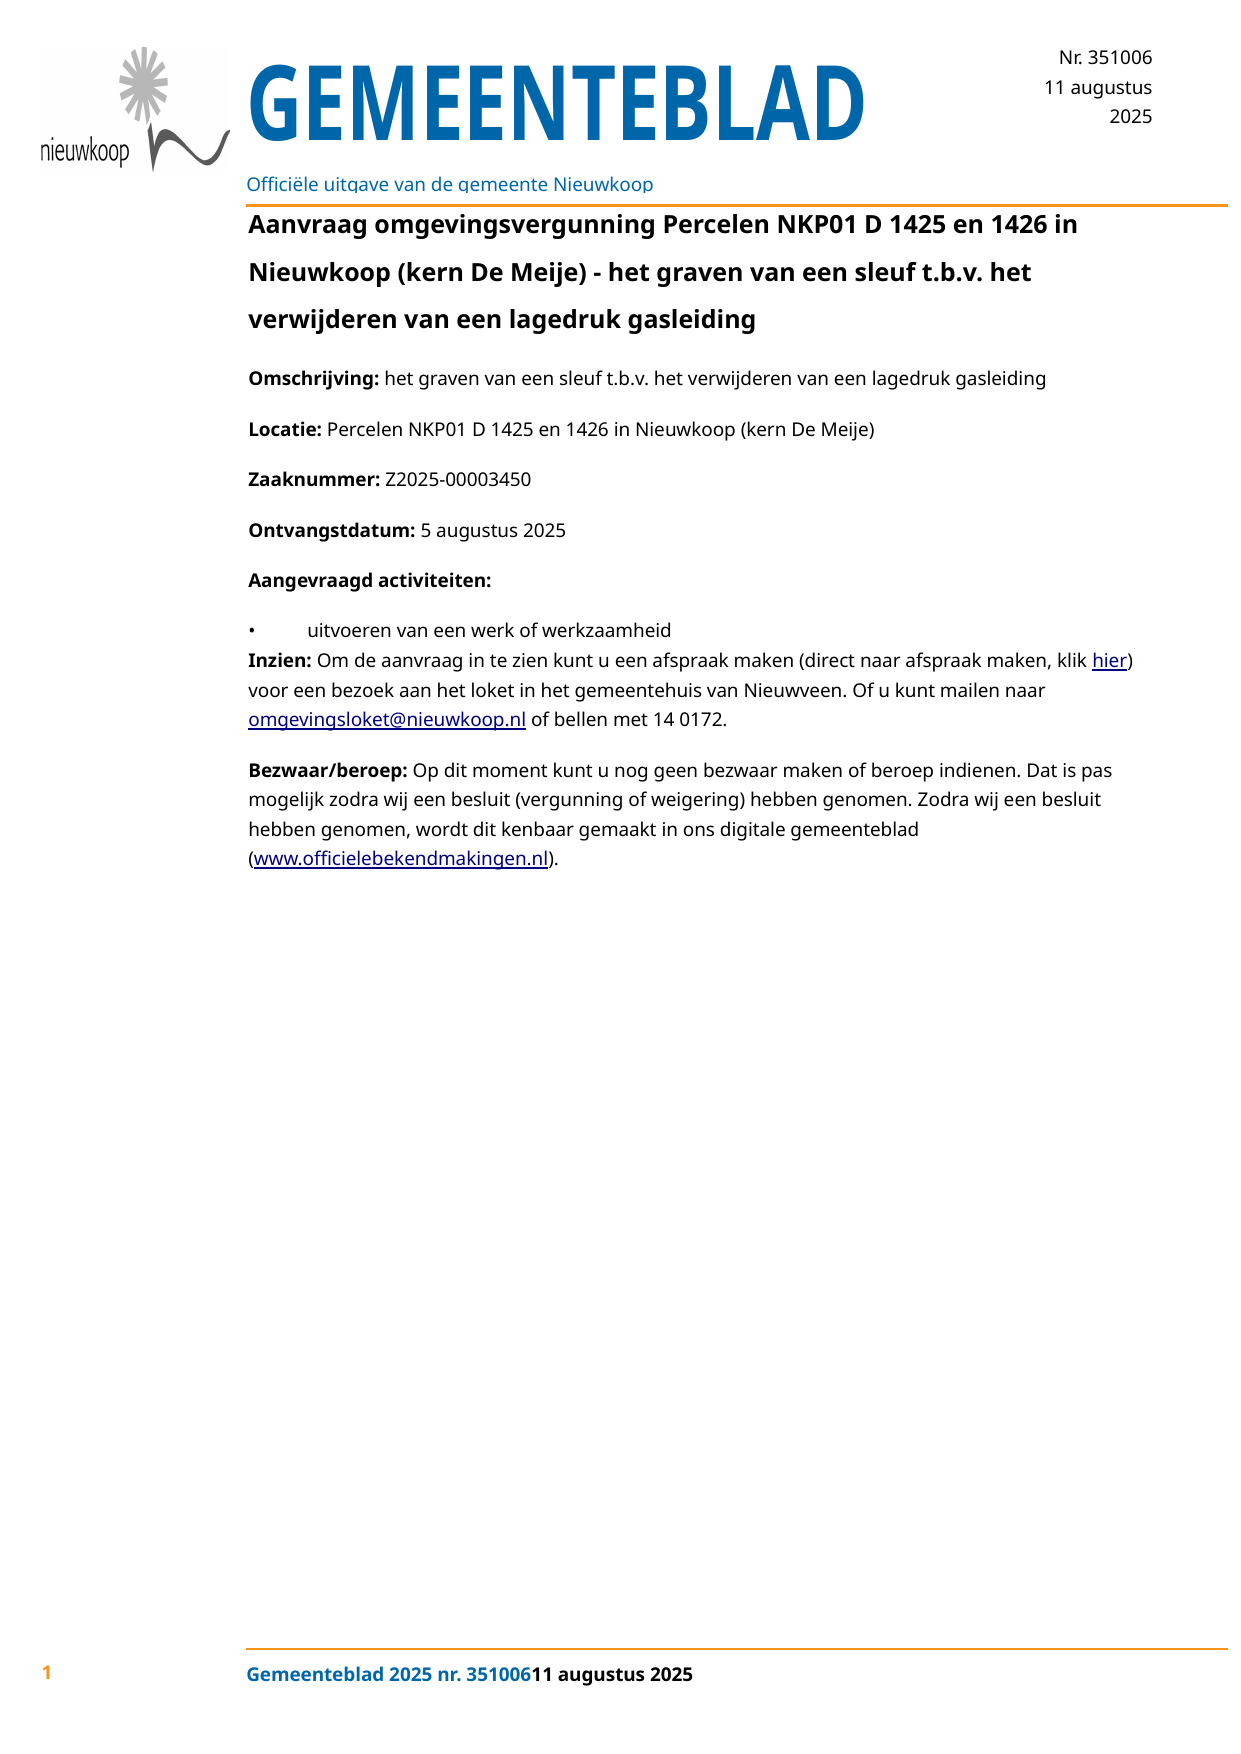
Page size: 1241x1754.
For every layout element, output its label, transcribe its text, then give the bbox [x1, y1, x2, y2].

text Locatie: Percelen NKP01 D 1425 en 1426 in Nieuwkoop (kern De Meije) [248, 416, 1152, 442]
text Inzien: Om de aanvraag in te zien kunt u een afspraak maken (direct naar afspraak maken, klik hier) voor een bezoek aan het loket in het gemeentehuis van Nieuwveen. Of u kunt mailen naar omgevingsloket@nieuwkoop.nl of bellen met 14 0172. [248, 647, 1152, 732]
text Zaaknummer: Z2025-00003450 [248, 466, 1152, 492]
picture [41, 47, 231, 172]
text Omschrijving: het graven van een sleuf t.b.v. het verwijderen van een lagedruk gasleiding [248, 366, 1152, 391]
text Aanvraag omgevingsvergunning Percelen NKP01 D 1425 en 1426 in Nieuwkoop (kern De Meije) - het graven van een sleuf t.b.v. het verwijderen van een lagedruk gasleiding [248, 207, 1152, 336]
text Ontvangstdatum: 5 augustus 2025 [248, 517, 1152, 542]
text Bezwaar/beroep: Op dit moment kunt u nog geen bezwaar maken of beroep indienen. Dat is pas mogelijk zodra wij een besluit (vergunning of weigering) hebben genomen. Zodra wij een besluit hebben genomen, wordt dit kenbaar gemaakt in ons digitale gemeenteblad (www.officielebekendmakingen.nl). [248, 757, 1152, 871]
list uitvoeren van een werk of werkzaamheid [248, 618, 1152, 643]
text Aangevraagd activiteiten: [248, 567, 1152, 593]
